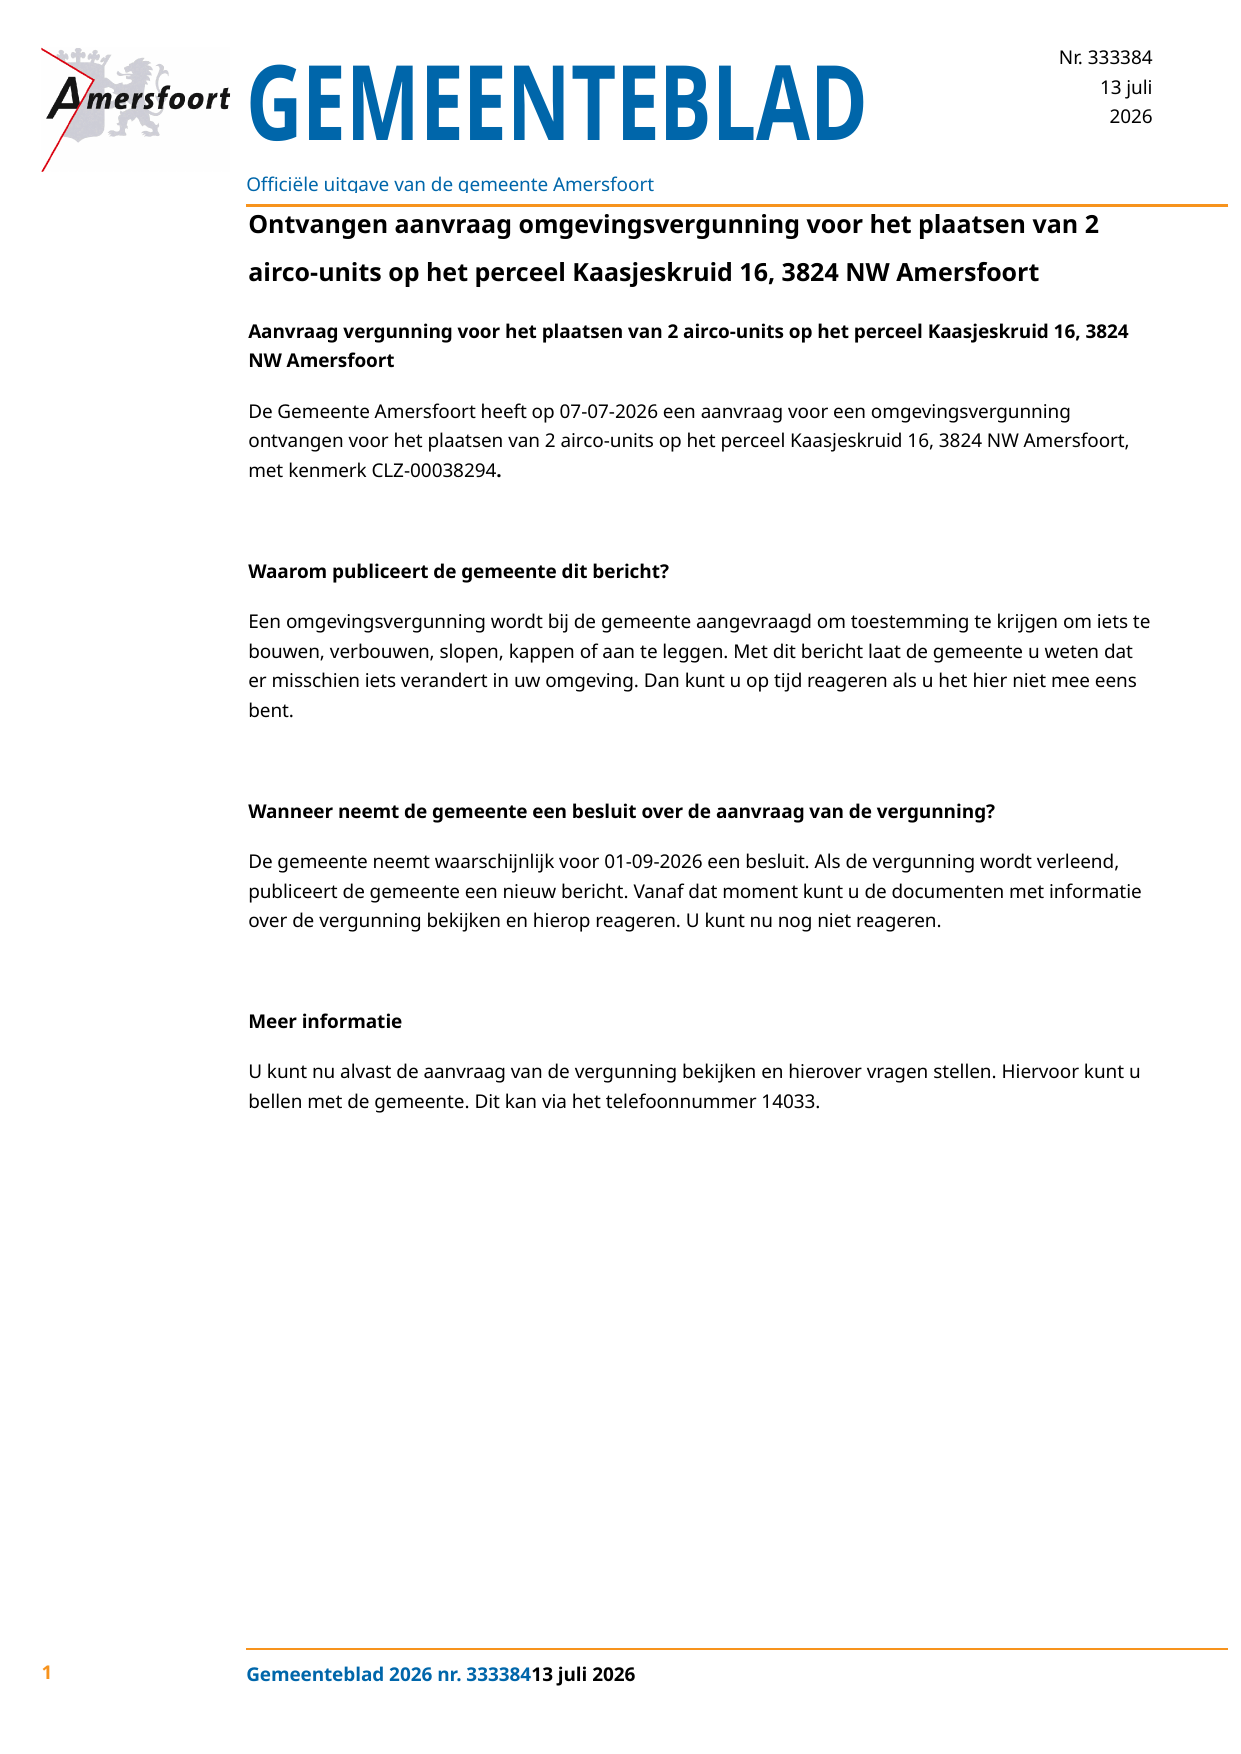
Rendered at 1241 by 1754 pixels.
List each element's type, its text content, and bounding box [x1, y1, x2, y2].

text Meer informatie [248, 1008, 1152, 1034]
text Aanvraag vergunning voor het plaatsen van 2 airco-units op het perceel Kaasjeskruid 16, 3824 NW Amersfoort [248, 318, 1152, 373]
text Ontvangen aanvraag omgevingsvergunning voor het plaatsen van 2 airco-units op het perceel Kaasjeskruid 16, 3824 NW Amersfoort [248, 207, 1152, 288]
picture [41, 47, 231, 172]
text De Gemeente Amersfoort heeft op 07-07-2026 een aanvraag voor een omgevingsvergunning ontvangen voor het plaatsen van 2 airco-units op het perceel Kaasjeskruid 16, 3824 NW Amersfoort, met kenmerk CLZ-00038294. [248, 398, 1152, 483]
text U kunt nu alvast de aanvraag van de vergunning bekijken en hierover vragen stellen. Hiervoor kunt u bellen met de gemeente. Dit kan via het telefoonnummer 14033. [248, 1059, 1152, 1114]
text Wanneer neemt de gemeente een besluit over de aanvraag van de vergunning? [248, 798, 1152, 824]
text De gemeente neemt waarschijnlijk voor 01-09-2026 een besluit. Als de vergunning wordt verleend, publiceert de gemeente een nieuw bericht. Vanaf dat moment kunt u de documenten met informatie over de vergunning bekijken en hierop reageren. U kunt nu nog niet reageren. [248, 848, 1152, 933]
text Waarom publiceert de gemeente dit bericht? [248, 558, 1152, 584]
text Een omgevingsvergunning wordt bij de gemeente aangevraagd om toestemming te krijgen om iets te bouwen, verbouwen, slopen, kappen of aan te leggen. Met dit bericht laat de gemeente u weten dat er misschien iets verandert in uw omgeving. Dan kunt u op tijd reageren als u het hier niet mee eens bent. [248, 608, 1152, 723]
